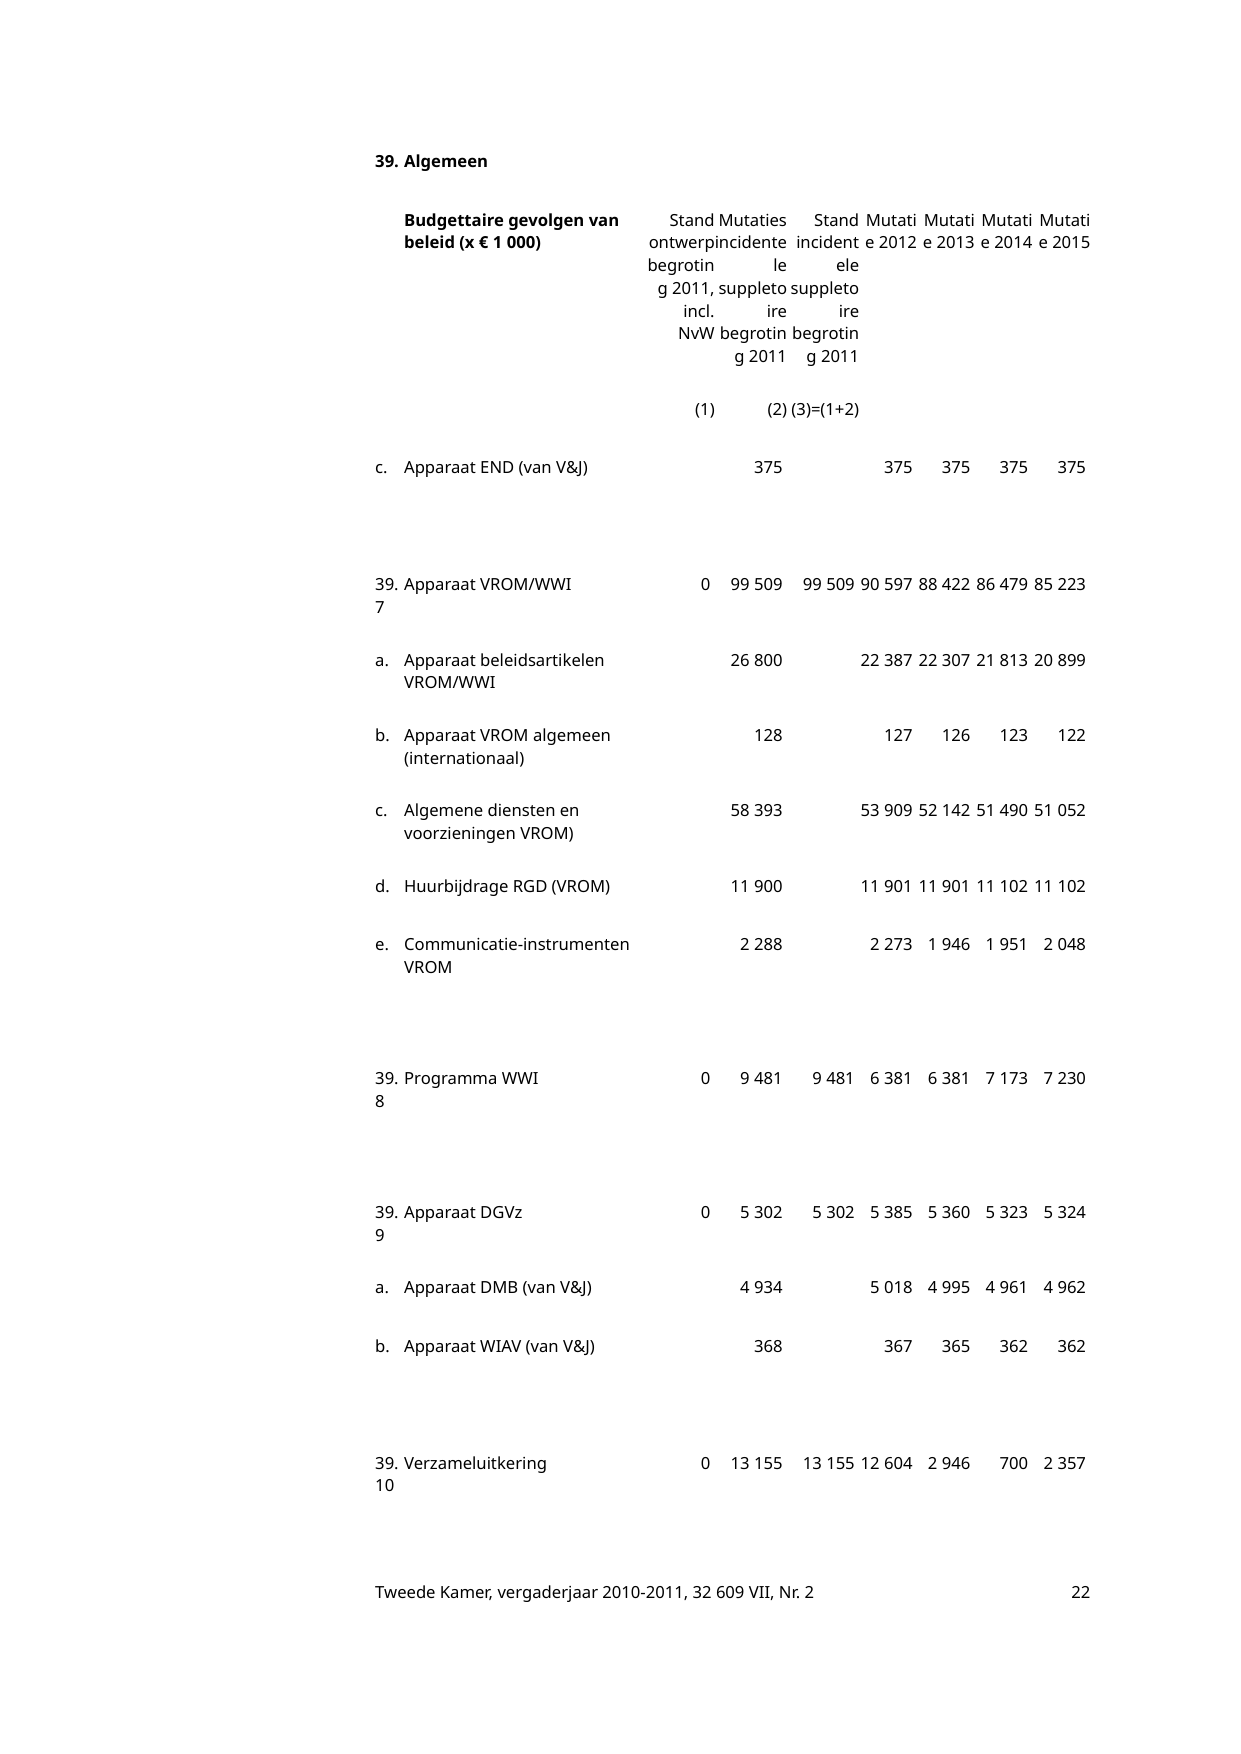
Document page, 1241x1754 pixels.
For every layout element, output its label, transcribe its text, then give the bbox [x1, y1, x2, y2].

table_cell [404, 1008, 642, 1067]
table_cell 2 288 [714, 933, 787, 1008]
table_cell 0 [642, 1201, 714, 1276]
table_cell [859, 1008, 917, 1067]
table_cell Mutaties incidentele suppletoire begroting 2011 [714, 209, 787, 397]
table_cell 2 357 [1032, 1451, 1090, 1527]
table_cell 53 909 [859, 799, 917, 874]
table_cell 2 946 [917, 1451, 974, 1527]
table_cell 126 [917, 724, 974, 799]
table_cell [975, 1142, 1032, 1201]
table_cell a. [375, 648, 404, 723]
table_cell [1032, 1142, 1090, 1201]
table_cell 99 509 [714, 573, 787, 648]
table_cell 52 142 [917, 799, 974, 874]
table_cell [642, 514, 714, 573]
table_cell [787, 724, 859, 799]
table_cell 1 946 [917, 933, 974, 1008]
table_cell [787, 456, 859, 514]
table_cell 123 [975, 724, 1032, 799]
table_cell [375, 1393, 404, 1451]
table_cell 5 302 [714, 1201, 787, 1276]
table_cell 58 393 [714, 799, 787, 874]
table_cell 11 901 [917, 874, 974, 933]
table_cell [787, 1393, 859, 1451]
table_cell 90 597 [859, 573, 917, 648]
table_cell 5 360 [917, 1201, 974, 1276]
table_cell 99 509 [787, 573, 859, 648]
table_cell 700 [975, 1451, 1032, 1527]
table_cell Mutatie 2012 [859, 209, 917, 397]
table_cell [787, 1142, 859, 1201]
table_cell 127 [859, 724, 917, 799]
table_cell Mutatie 2015 [1032, 209, 1090, 397]
table_cell [375, 1008, 404, 1067]
table_cell [642, 1393, 714, 1451]
table_cell [642, 1142, 714, 1201]
table_cell 4 962 [1032, 1276, 1090, 1334]
table_cell [642, 648, 714, 723]
table_cell [642, 874, 714, 933]
table_cell [404, 1393, 642, 1451]
table_cell [1032, 514, 1090, 573]
table_cell [642, 724, 714, 799]
table_cell 6 381 [917, 1067, 974, 1142]
table_cell [859, 514, 917, 573]
table_cell [975, 1008, 1032, 1067]
table_cell [642, 1008, 714, 1067]
table_cell 367 [859, 1334, 917, 1393]
table_cell Apparaat DMB (van V&J) [404, 1276, 642, 1334]
table_cell 375 [714, 456, 787, 514]
table_cell [917, 1008, 974, 1067]
table_cell [975, 1393, 1032, 1451]
table_cell 365 [917, 1334, 974, 1393]
table_cell 13 155 [714, 1451, 787, 1527]
table_header Algemeen [404, 150, 642, 208]
table_cell b. [375, 1334, 404, 1393]
table_cell [642, 456, 714, 514]
table_cell d. [375, 874, 404, 933]
table_header [642, 150, 714, 208]
table_cell 2 273 [859, 933, 917, 1008]
table_cell [787, 648, 859, 723]
table_cell Apparaat VROM algemeen (internationaal) [404, 724, 642, 799]
table_cell [714, 1142, 787, 1201]
table_cell e. [375, 933, 404, 1008]
table_cell Apparaat DGVz [404, 1201, 642, 1276]
table_cell [787, 799, 859, 874]
table_cell 9 481 [714, 1067, 787, 1142]
table_cell 1 951 [975, 933, 1032, 1008]
table_cell [404, 1142, 642, 1201]
table_cell 6 381 [859, 1067, 917, 1142]
table_header [975, 150, 1032, 208]
table_cell 362 [1032, 1334, 1090, 1393]
table_cell 375 [917, 456, 974, 514]
table_cell 39.9 [375, 1201, 404, 1276]
table_cell Mutatie 2013 [917, 209, 974, 397]
table_cell b. [375, 724, 404, 799]
table_cell 88 422 [917, 573, 974, 648]
table_cell [917, 398, 974, 456]
table_cell a. [375, 1276, 404, 1334]
table_cell 7 173 [975, 1067, 1032, 1142]
table_cell Stand incidentele suppletoire begroting 2011 [787, 209, 859, 397]
table_cell Apparaat beleidsartikelen VROM/WWI [404, 648, 642, 723]
table_cell (3)=(1+2) [787, 398, 859, 456]
table_cell 9 481 [787, 1067, 859, 1142]
table_cell 22 387 [859, 648, 917, 723]
table_cell [787, 874, 859, 933]
table_cell c. [375, 456, 404, 514]
table_cell [975, 514, 1032, 573]
table_cell 11 102 [1032, 874, 1090, 933]
table_cell 11 102 [975, 874, 1032, 933]
table_cell 4 995 [917, 1276, 974, 1334]
table_cell [375, 398, 404, 456]
table_cell 128 [714, 724, 787, 799]
table_cell [1032, 1008, 1090, 1067]
table_cell 20 899 [1032, 648, 1090, 723]
table_cell [642, 799, 714, 874]
table_cell 85 223 [1032, 573, 1090, 648]
table_cell [859, 1393, 917, 1451]
table_cell 5 385 [859, 1201, 917, 1276]
table_cell [917, 514, 974, 573]
table_cell Verzameluitkering [404, 1451, 642, 1527]
table_cell 39.8 [375, 1067, 404, 1142]
table_cell [714, 1008, 787, 1067]
table_header [859, 150, 917, 208]
table_cell 2 048 [1032, 933, 1090, 1008]
table_cell 12 604 [859, 1451, 917, 1527]
table_cell [859, 1142, 917, 1201]
table_cell [787, 1334, 859, 1393]
table_cell [917, 1393, 974, 1451]
table_cell 0 [642, 1451, 714, 1527]
table_cell [787, 514, 859, 573]
table_cell 375 [975, 456, 1032, 514]
table_cell [787, 933, 859, 1008]
table_cell [1032, 1393, 1090, 1451]
table_cell Communicatie-instrumenten VROM [404, 933, 642, 1008]
table_header 39. [375, 150, 404, 208]
table_header [917, 150, 974, 208]
table_cell 4 934 [714, 1276, 787, 1334]
table_cell 4 961 [975, 1276, 1032, 1334]
table_cell [917, 1142, 974, 1201]
table_cell Mutatie 2014 [975, 209, 1032, 397]
table_cell [714, 1393, 787, 1451]
table_cell Programma WWI [404, 1067, 642, 1142]
table_cell [714, 514, 787, 573]
table_header [787, 150, 859, 208]
table_cell [1032, 398, 1090, 456]
table_cell 26 800 [714, 648, 787, 723]
table_cell [787, 1008, 859, 1067]
table_cell Stand ontwerp begroting 2011, incl. NvW [642, 209, 714, 397]
table_cell [642, 933, 714, 1008]
table_cell [375, 1142, 404, 1201]
table_cell 122 [1032, 724, 1090, 799]
table_cell 39.7 [375, 573, 404, 648]
table_cell [404, 398, 642, 456]
table_cell 368 [714, 1334, 787, 1393]
table_cell 0 [642, 1067, 714, 1142]
table_cell 51 052 [1032, 799, 1090, 874]
table_cell 362 [975, 1334, 1032, 1393]
table_cell [859, 398, 917, 456]
table_cell 5 302 [787, 1201, 859, 1276]
table_cell [642, 1334, 714, 1393]
table_cell [375, 514, 404, 573]
table_cell 86 479 [975, 573, 1032, 648]
table_cell Apparaat VROM/WWI [404, 573, 642, 648]
table_cell [787, 1276, 859, 1334]
table_cell Apparaat WIAV (van V&J) [404, 1334, 642, 1393]
table_cell Apparaat END (van V&J) [404, 456, 642, 514]
table_cell 22 307 [917, 648, 974, 723]
table_cell 5 018 [859, 1276, 917, 1334]
table_cell [642, 1276, 714, 1334]
table_header [714, 150, 787, 208]
table_cell 5 324 [1032, 1201, 1090, 1276]
table_cell 11 900 [714, 874, 787, 933]
table_cell 375 [859, 456, 917, 514]
table_cell c. [375, 799, 404, 874]
table_cell Algemene diensten en voorzieningen VROM) [404, 799, 642, 874]
table_cell 51 490 [975, 799, 1032, 874]
table_header [1032, 150, 1090, 208]
table_cell 375 [1032, 456, 1090, 514]
table_cell [404, 514, 642, 573]
table_cell 13 155 [787, 1451, 859, 1527]
table_cell 0 [642, 573, 714, 648]
table_cell Huurbijdrage RGD (VROM) [404, 874, 642, 933]
table_cell (1) [642, 398, 714, 456]
table_cell (2) [714, 398, 787, 456]
table_cell 39.10 [375, 1451, 404, 1527]
table_cell [375, 209, 404, 397]
table_cell 5 323 [975, 1201, 1032, 1276]
table_cell 21 813 [975, 648, 1032, 723]
table_cell 11 901 [859, 874, 917, 933]
table_cell [975, 398, 1032, 456]
table_cell 7 230 [1032, 1067, 1090, 1142]
table_cell Budgettaire gevolgen van beleid (x € 1 000) [404, 209, 642, 397]
